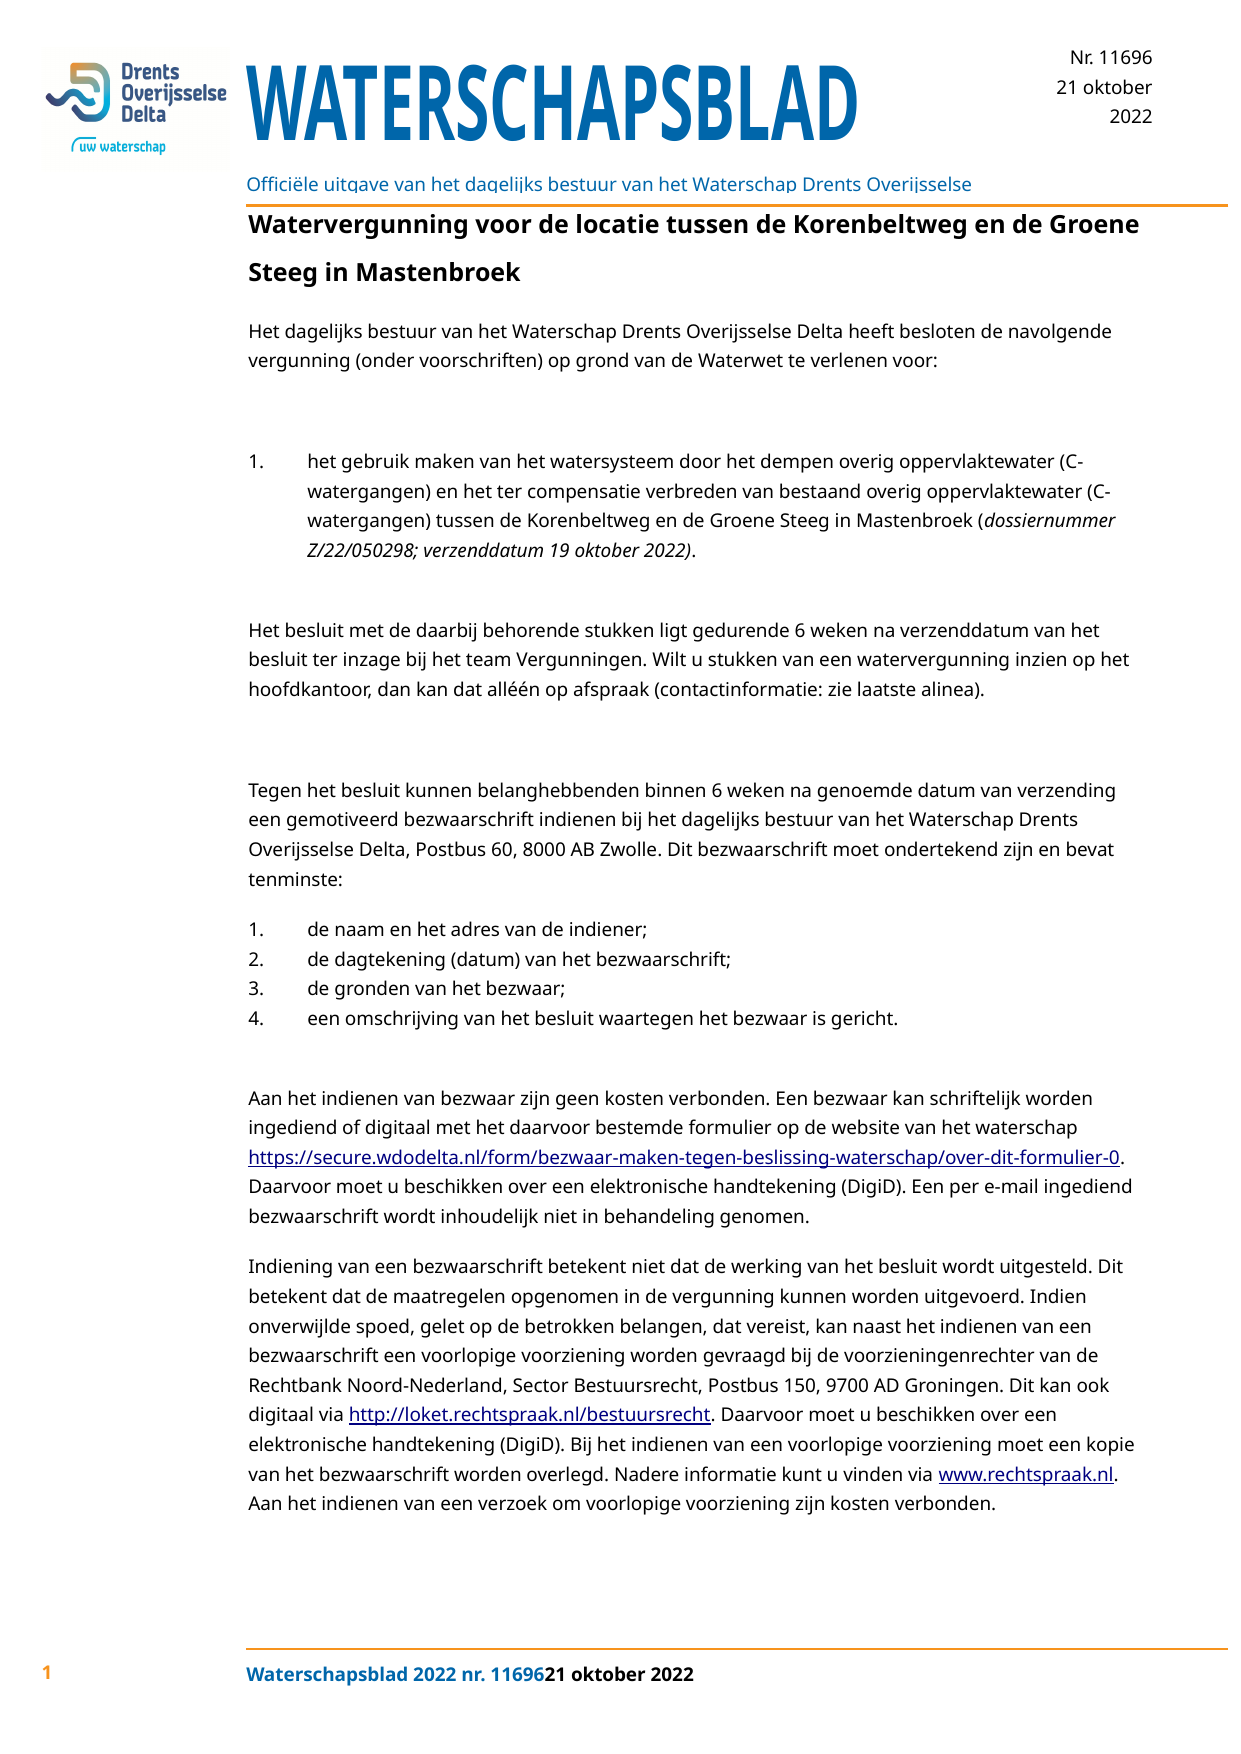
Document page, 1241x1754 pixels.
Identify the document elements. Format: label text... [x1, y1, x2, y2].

list het gebruik maken van het watersysteem door het dempen overig oppervlaktewater (C-watergangen) en het ter compensatie verbreden van bestaand overig oppervlaktewater (C-watergangen) tussen de Korenbeltweg en de Groene Steeg in Mastenbroek (dossiernummer Z/22/050298; verzenddatum 19 oktober 2022). [248, 448, 1152, 563]
text Tegen het besluit kunnen belanghebbenden binnen 6 weken na genoemde datum van verzending een gemotiveerd bezwaarschrift indienen bij het dagelijks bestuur van het Waterschap Drents Overijsselse Delta, Postbus 60, 8000 AB Zwolle. Dit bezwaarschrift moet ondertekend zijn en bevat tenminste: [248, 777, 1152, 892]
text Aan het indienen van bezwaar zijn geen kosten verbonden. Een bezwaar kan schriftelijk worden ingediend of digitaal met het daarvoor bestemde formulier op de website van het waterschap https://secure.wdodelta.nl/form/bezwaar-maken-tegen-beslissing-waterschap/over-dit-formulier-0. Daarvoor moet u beschikken over een elektronische handtekening (DigiD). Een per e-mail ingediend bezwaarschrift wordt inhoudelijk niet in behandeling genomen. [248, 1085, 1152, 1229]
list de naam en het adres van de indiener; [248, 916, 1152, 942]
text Het besluit met de daarbij behorende stukken ligt gedurende 6 weken na verzenddatum van het besluit ter inzage bij het team Vergunningen. Wilt u stukken van een watervergunning inzien op het hoofdkantoor, dan kan dat alléén op afspraak (contactinformatie: zie laatste alinea). [248, 617, 1152, 702]
text Indiening van een bezwaarschrift betekent niet dat de werking van het besluit wordt uitgesteld. Dit betekent dat de maatregelen opgenomen in de vergunning kunnen worden uitgevoerd. Indien onverwijlde spoed, gelet op de betrokken belangen, dat vereist, kan naast het indienen van een bezwaarschrift een voorlopige voorziening worden gevraagd bij de voorzieningenrechter van de Rechtbank Noord-Nederland, Sector Bestuursrecht, Postbus 150, 9700 AD Groningen. Dit kan ook digitaal via http://loket.rechtspraak.nl/bestuursrecht. Daarvoor moet u beschikken over een elektronische handtekening (DigiD). Bij het indienen van een voorlopige voorziening moet een kopie van het bezwaarschrift worden overlegd. Nadere informatie kunt u vinden via www.rechtspraak.nl. Aan het indienen van een verzoek om voorlopige voorziening zijn kosten verbonden. [248, 1254, 1152, 1516]
list de gronden van het bezwaar; [248, 975, 1152, 1001]
list een omschrijving van het besluit waartegen het bezwaar is gericht. [248, 1005, 1152, 1031]
picture [41, 47, 231, 172]
text Watervergunning voor de locatie tussen de Korenbeltweg en de Groene Steeg in Mastenbroek [248, 207, 1152, 288]
list de dagtekening (datum) van het bezwaarschrift; [248, 946, 1152, 972]
text Het dagelijks bestuur van het Waterschap Drents Overijsselse Delta heeft besloten de navolgende vergunning (onder voorschriften) op grond van de Waterwet te verlenen voor: [248, 318, 1152, 373]
